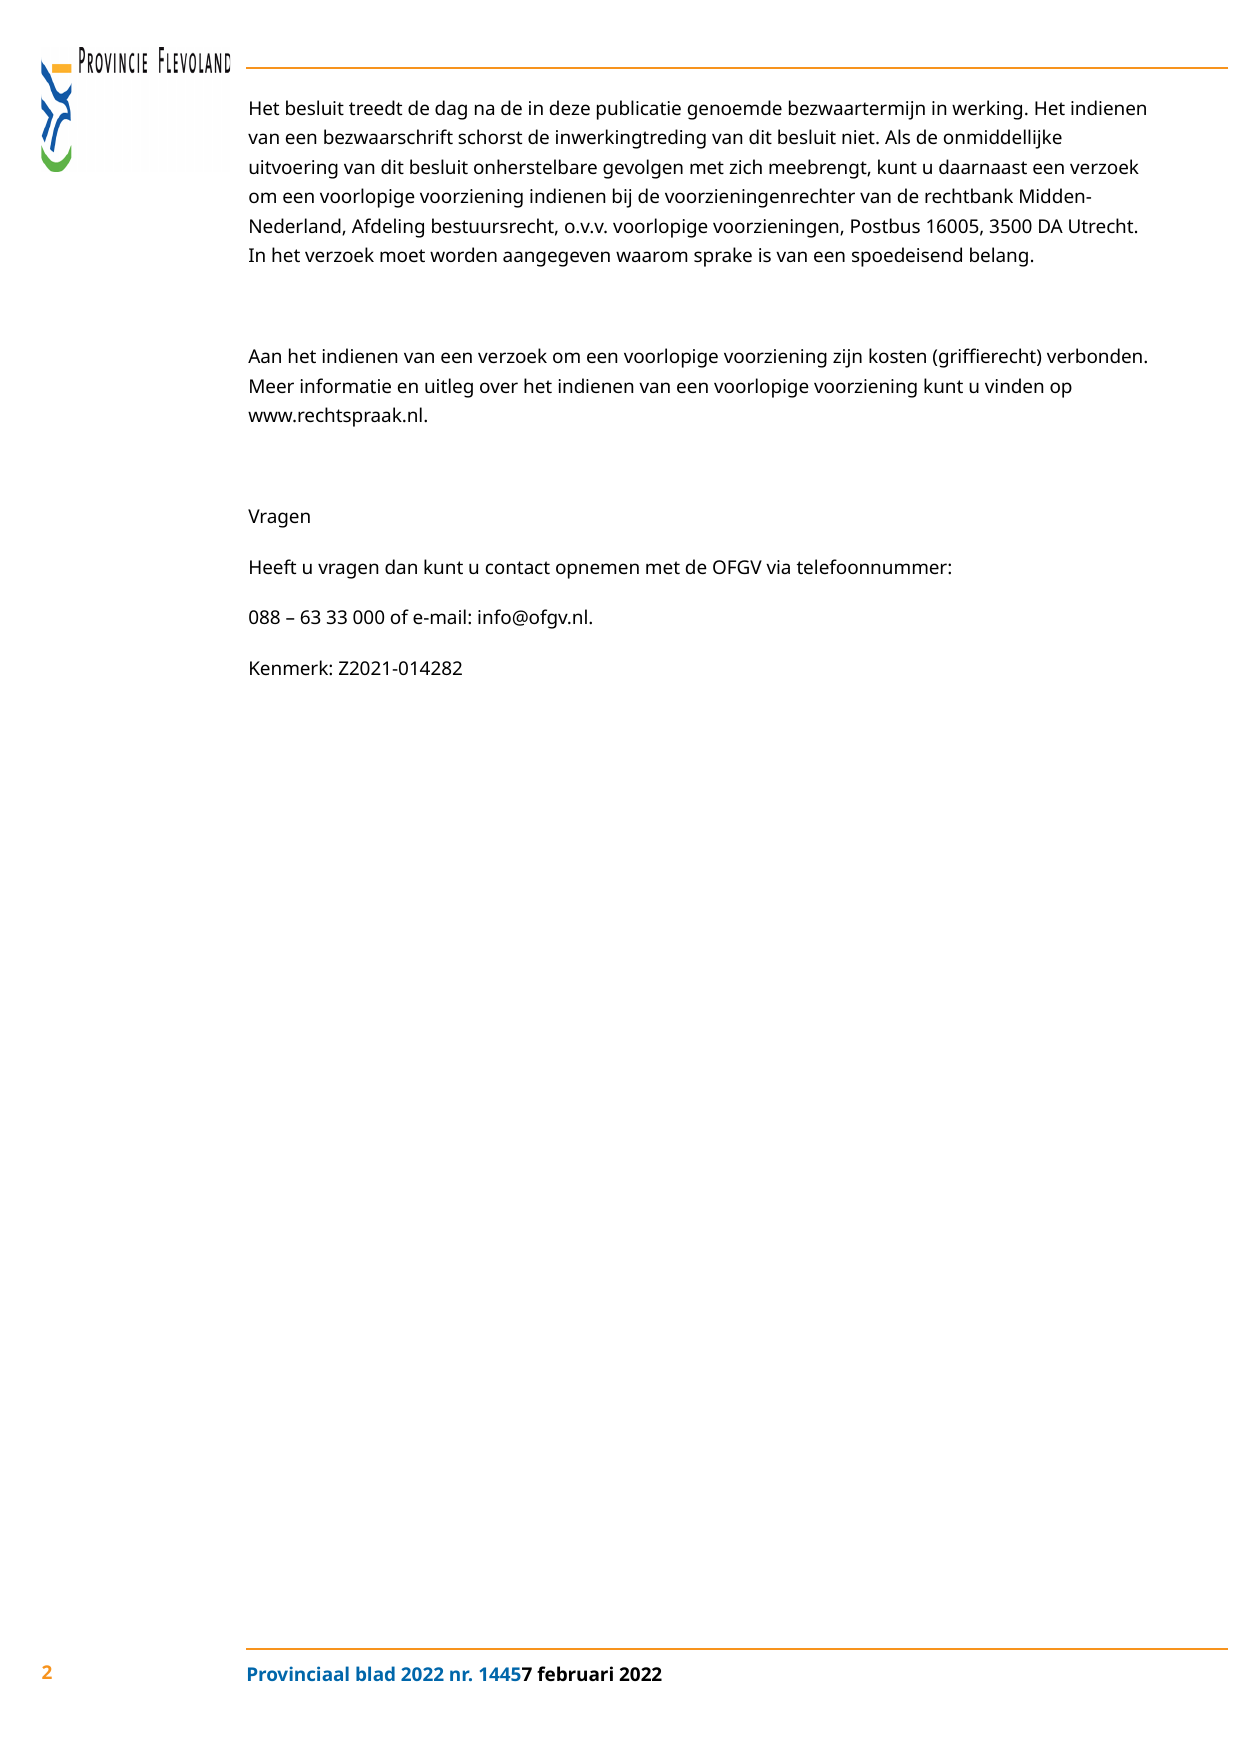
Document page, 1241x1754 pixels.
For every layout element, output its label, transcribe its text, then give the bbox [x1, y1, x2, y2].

picture [41, 47, 231, 172]
text Vragen [248, 503, 1152, 529]
text Het besluit treedt de dag na de in deze publicatie genoemde bezwaartermijn in werking. Het indienen van een bezwaarschrift schorst de inwerkingtreding van dit besluit niet. Als de onmiddellijke uitvoering van dit besluit onherstelbare gevolgen met zich meebrengt, kunt u daarnaast een verzoek om een voorlopige voorziening indienen bij de voorzieningenrechter van de rechtbank Midden-Nederland, Afdeling bestuursrecht, o.v.v. voorlopige voorzieningen, Postbus 16005, 3500 DA Utrecht. In het verzoek moet worden aangegeven waarom sprake is van een spoedeisend belang. [248, 95, 1152, 268]
text Kenmerk: Z2021-014282 [248, 655, 1152, 681]
text 088 – 63 33 000 of e-mail: info@ofgv.nl. [248, 604, 1152, 630]
text Aan het indienen van een verzoek om een voorlopige voorziening zijn kosten (griffierecht) verbonden. Meer informatie en uitleg over het indienen van een voorlopige voorziening kunt u vinden op www.rechtspraak.nl. [248, 343, 1152, 428]
text Heeft u vragen dan kunt u contact opnemen met de OFGV via telefoonnummer: [248, 554, 1152, 580]
